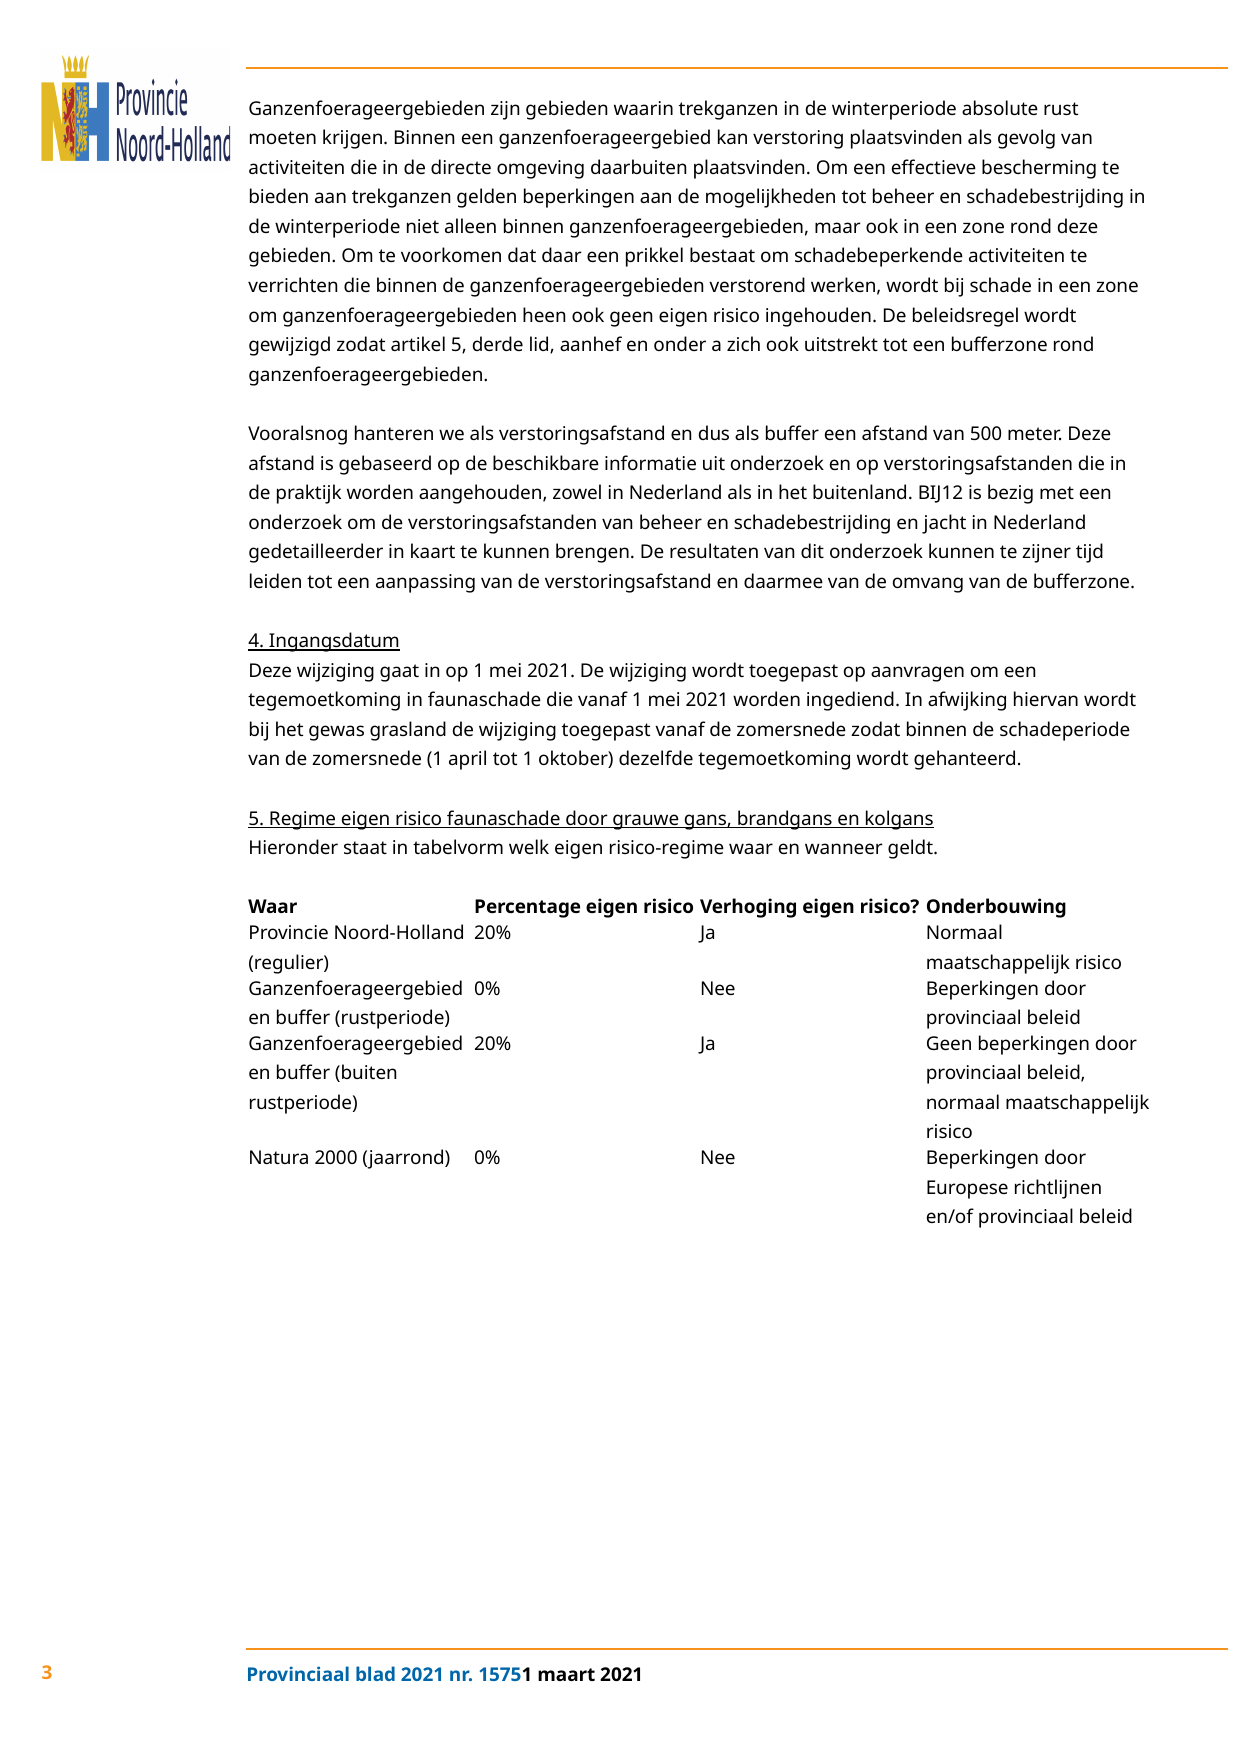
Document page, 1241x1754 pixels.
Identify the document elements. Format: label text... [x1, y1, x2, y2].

table_cell Natura 2000 (jaarrond) [248, 1145, 474, 1229]
table_cell Nee [700, 1145, 926, 1229]
table_cell Beperkingen door provinciaal beleid [926, 975, 1152, 1030]
text Vooralsnog hanteren we als verstoringsafstand en dus als buffer een afstand van 500 meter. Deze afstand is gebaseerd op de beschikbare informatie uit onderzoek en op verstoringsafstanden die in de praktijk worden aangehouden, zowel in Nederland als in het buitenland. BIJ12 is bezig met een onderzoek om de verstoringsafstanden van beheer en schadebestrijding en jacht in Nederland gedetailleerder in kaart te kunnen brengen. De resultaten van dit onderzoek kunnen te zijner tijd leiden tot een aanpassing van de verstoringsafstand en daarmee van de omvang van de bufferzone. [248, 420, 1152, 594]
table_cell 0% [474, 1145, 700, 1229]
table_cell Ja [700, 1030, 926, 1144]
table_header Waar [248, 894, 474, 919]
text 5. Regime eigen risico faunaschade door grauwe gans, brandgans en kolgans [248, 805, 1152, 831]
table_header Onderbouwing [926, 894, 1152, 919]
table_header Verhoging eigen risico? [700, 894, 926, 919]
table_header Percentage eigen risico [474, 894, 700, 919]
table_cell Ja [700, 919, 926, 975]
table_cell Beperkingen door Europese richtlijnen en/of provinciaal beleid [926, 1145, 1152, 1229]
table_cell 20% [474, 919, 700, 975]
table_cell 20% [474, 1030, 700, 1144]
table_cell Normaal maatschappelijk risico [926, 919, 1152, 975]
table_cell Ganzenfoerageergebied en buffer (buiten rustperiode) [248, 1030, 474, 1144]
table_cell 0% [474, 975, 700, 1030]
table_cell Provincie Noord-Holland (regulier) [248, 919, 474, 975]
table_cell Ganzenfoerageergebied en buffer (rustperiode) [248, 975, 474, 1030]
text 4. Ingangsdatum [248, 627, 1152, 653]
text Ganzenfoerageergebieden zijn gebieden waarin trekganzen in de winterperiode absolute rust moeten krijgen. Binnen een ganzenfoerageergebied kan verstoring plaatsvinden als gevolg van activiteiten die in de directe omgeving daarbuiten plaatsvinden. Om een effectieve bescherming te bieden aan trekganzen gelden beperkingen aan de mogelijkheden tot beheer en schadebestrijding in de winterperiode niet alleen binnen ganzenfoerageergebieden, maar ook in een zone rond deze gebieden. Om te voorkomen dat daar een prikkel bestaat om schadebeperkende activiteiten te verrichten die binnen de ganzenfoerageergebieden verstorend werken, wordt bij schade in een zone om ganzenfoerageergebieden heen ook geen eigen risico ingehouden. De beleidsregel wordt gewijzigd zodat artikel 5, derde lid, aanhef en onder a zich ook uitstrekt tot een bufferzone rond ganzenfoerageergebieden. [248, 95, 1152, 387]
text Hieronder staat in tabelvorm welk eigen risico-regime waar en wanneer geldt. [248, 834, 1152, 860]
text Deze wijziging gaat in op 1 mei 2021. De wijziging wordt toegepast op aanvragen om een tegemoetkoming in faunaschade die vanaf 1 mei 2021 worden ingediend. In afwijking hiervan wordt bij het gewas grasland de wijziging toegepast vanaf de zomersnede zodat binnen de schadeperiode van de zomersnede (1 april tot 1 oktober) dezelfde tegemoetkoming wordt gehanteerd. [248, 657, 1152, 771]
picture [41, 47, 231, 172]
table_cell Nee [700, 975, 926, 1030]
table_cell Geen beperkingen door provinciaal beleid, normaal maatschappelijk risico [926, 1030, 1152, 1144]
